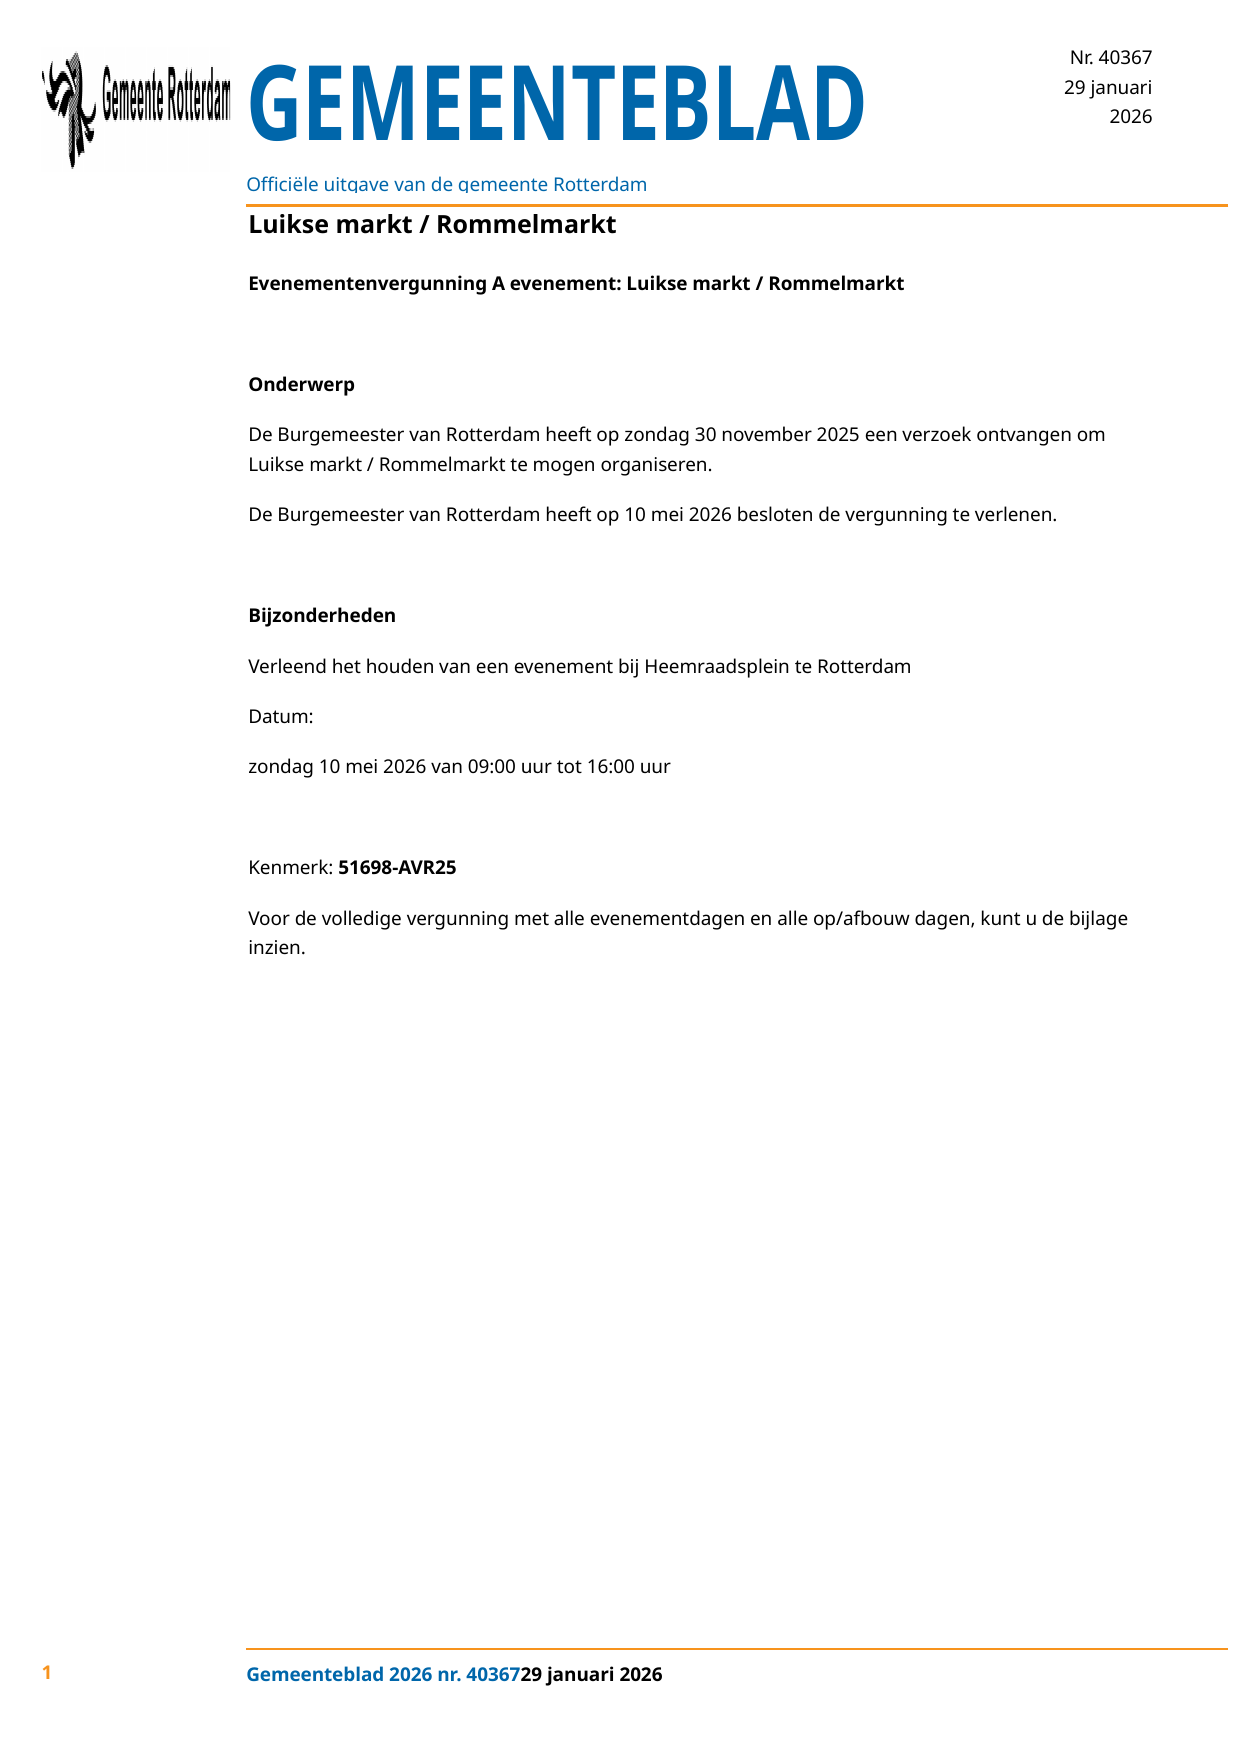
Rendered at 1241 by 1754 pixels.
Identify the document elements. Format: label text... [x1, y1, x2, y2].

text Evenementenvergunning A evenement: Luikse markt / Rommelmarkt [248, 270, 1152, 296]
text Bijzonderheden [248, 602, 1152, 628]
text De Burgemeester van Rotterdam heeft op 10 mei 2026 besloten de vergunning te verlenen. [248, 502, 1152, 527]
text Onderwerp [248, 371, 1152, 397]
text De Burgemeester van Rotterdam heeft op zondag 30 november 2025 een verzoek ontvangen om Luikse markt / Rommelmarkt te mogen organiseren. [248, 422, 1152, 477]
text Datum: [248, 703, 1152, 729]
text Kenmerk: 51698-AVR25 [248, 854, 1152, 880]
text Voor de volledige vergunning met alle evenementdagen en alle op/afbouw dagen, kunt u de bijlage inzien. [248, 905, 1152, 960]
picture [41, 47, 231, 172]
text zondag 10 mei 2026 van 09:00 uur tot 16:00 uur [248, 754, 1152, 779]
text Luikse markt / Rommelmarkt [248, 207, 1152, 241]
text Verleend het houden van een evenement bij Heemraadsplein te Rotterdam [248, 653, 1152, 678]
